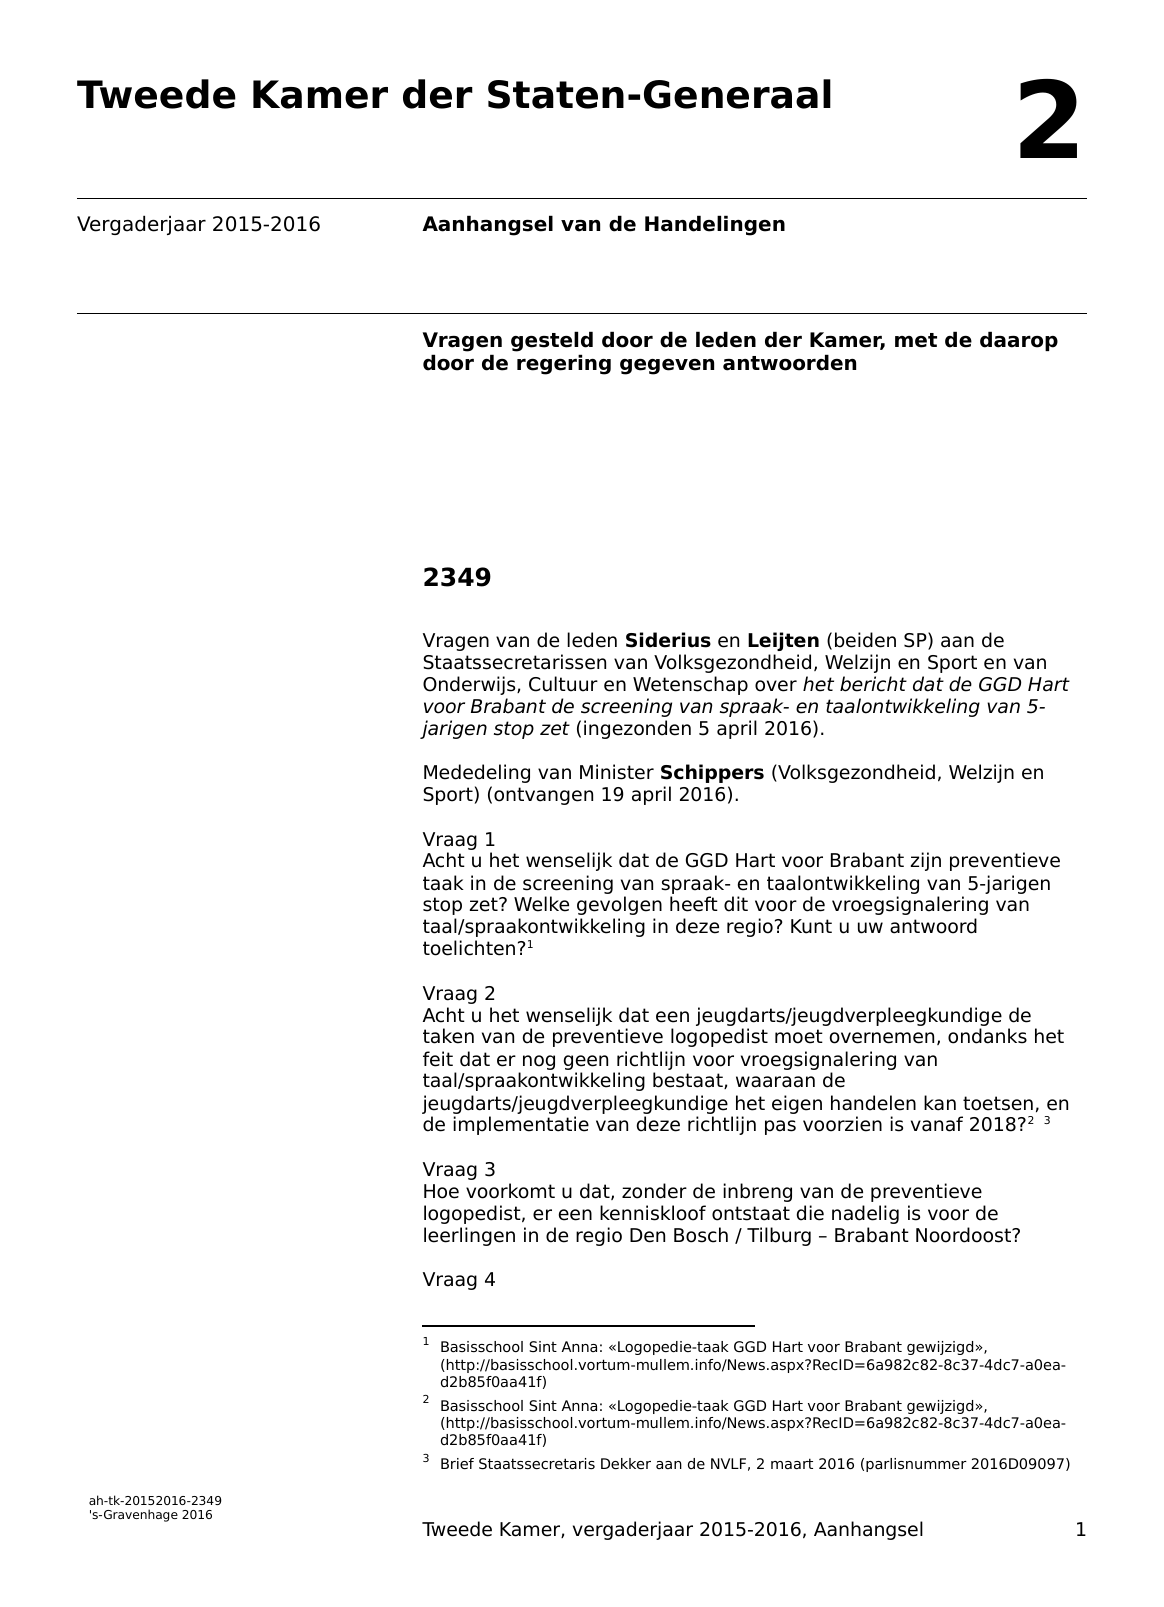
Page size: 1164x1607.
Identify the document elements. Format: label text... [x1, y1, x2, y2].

text Vraag 1 [422, 828, 1087, 850]
table_cell Aanhangsel van de Handelingen [422, 199, 1087, 313]
text ah-tk-20152016-2349 [88, 1494, 323, 1508]
text Vraag 4 [422, 1269, 1087, 1291]
text 's-Gravenhage 2016 [88, 1508, 323, 1522]
text Acht u het wenselijk dat de GGD Hart voor Brabant zijn preventieve taak in de screening van spraak- en taalontwikkeling van 5-jarigen stop zet? Welke gevolgen heeft dit voor de vroegsignalering van taal/spraakontwikkeling in deze regio? Kunt u uw antwoord toelichten? [422, 850, 1087, 960]
text Brief Staatssecretaris Dekker aan de NVLF, 2 maart 2016 (parlisnummer 2016D09097) [422, 1452, 1087, 1474]
text Basisschool Sint Anna: «Logopedie-taak GGD Hart voor Brabant gewijzigd», (http://basisschool.vortum-mullem.info/News.aspx?RecID=6a982c82-8c37-4dc7-a0ea-d2b85f0aa41f) [422, 1335, 1087, 1391]
table_cell Vragen gesteld door de leden der Kamer, met de daarop door de regering gegeven antwoorden [422, 314, 1087, 375]
text Acht u het wenselijk dat een jeugdarts/jeugdverpleegkundige de taken van de preventieve logopedist moet overnemen, ondanks het feit dat er nog geen richtlijn voor vroegsignalering van taal/spraakontwikkeling bestaat, waaraan de jeugdarts/jeugdverpleegkundige het eigen handelen kan toetsen, en de implementatie van deze richtlijn pas voorzien is vanaf 2018? [422, 1004, 1087, 1136]
text Hoe voorkomt u dat, zonder de inbreng van de preventieve logopedist, er een kenniskloof ontstaat die nadelig is voor de leerlingen in de regio Den Bosch / Tilburg – Brabant Noordoost? [422, 1181, 1087, 1246]
text Mededeling van Minister Schippers (Volksgezondheid, Welzijn en Sport) (ontvangen 19 april 2016). [422, 762, 1087, 806]
text Vraag 2 [422, 982, 1087, 1004]
table_header Tweede Kamer der Staten-Generaal [77, 59, 886, 198]
text Basisschool Sint Anna: «Logopedie-taak GGD Hart voor Brabant gewijzigd», (http://basisschool.vortum-mullem.info/News.aspx?RecID=6a982c82-8c37-4dc7-a0ea-d2b85f0aa41f) [422, 1393, 1087, 1449]
table_cell Vergaderjaar 2015-2016 [77, 199, 422, 313]
table_header 2 [886, 59, 1087, 198]
text Vraag 3 [422, 1158, 1087, 1181]
text 2349 [422, 563, 1087, 592]
table_cell [77, 314, 422, 375]
text Vragen van de leden Siderius en Leijten (beiden SP) aan de Staatssecretarissen van Volksgezondheid, Welzijn en Sport en van Onderwijs, Cultuur en Wetenschap over het bericht dat de GGD Hart voor Brabant de screening van spraak- en taalontwikkeling van 5-jarigen stop zet (ingezonden 5 april 2016). [422, 630, 1087, 740]
